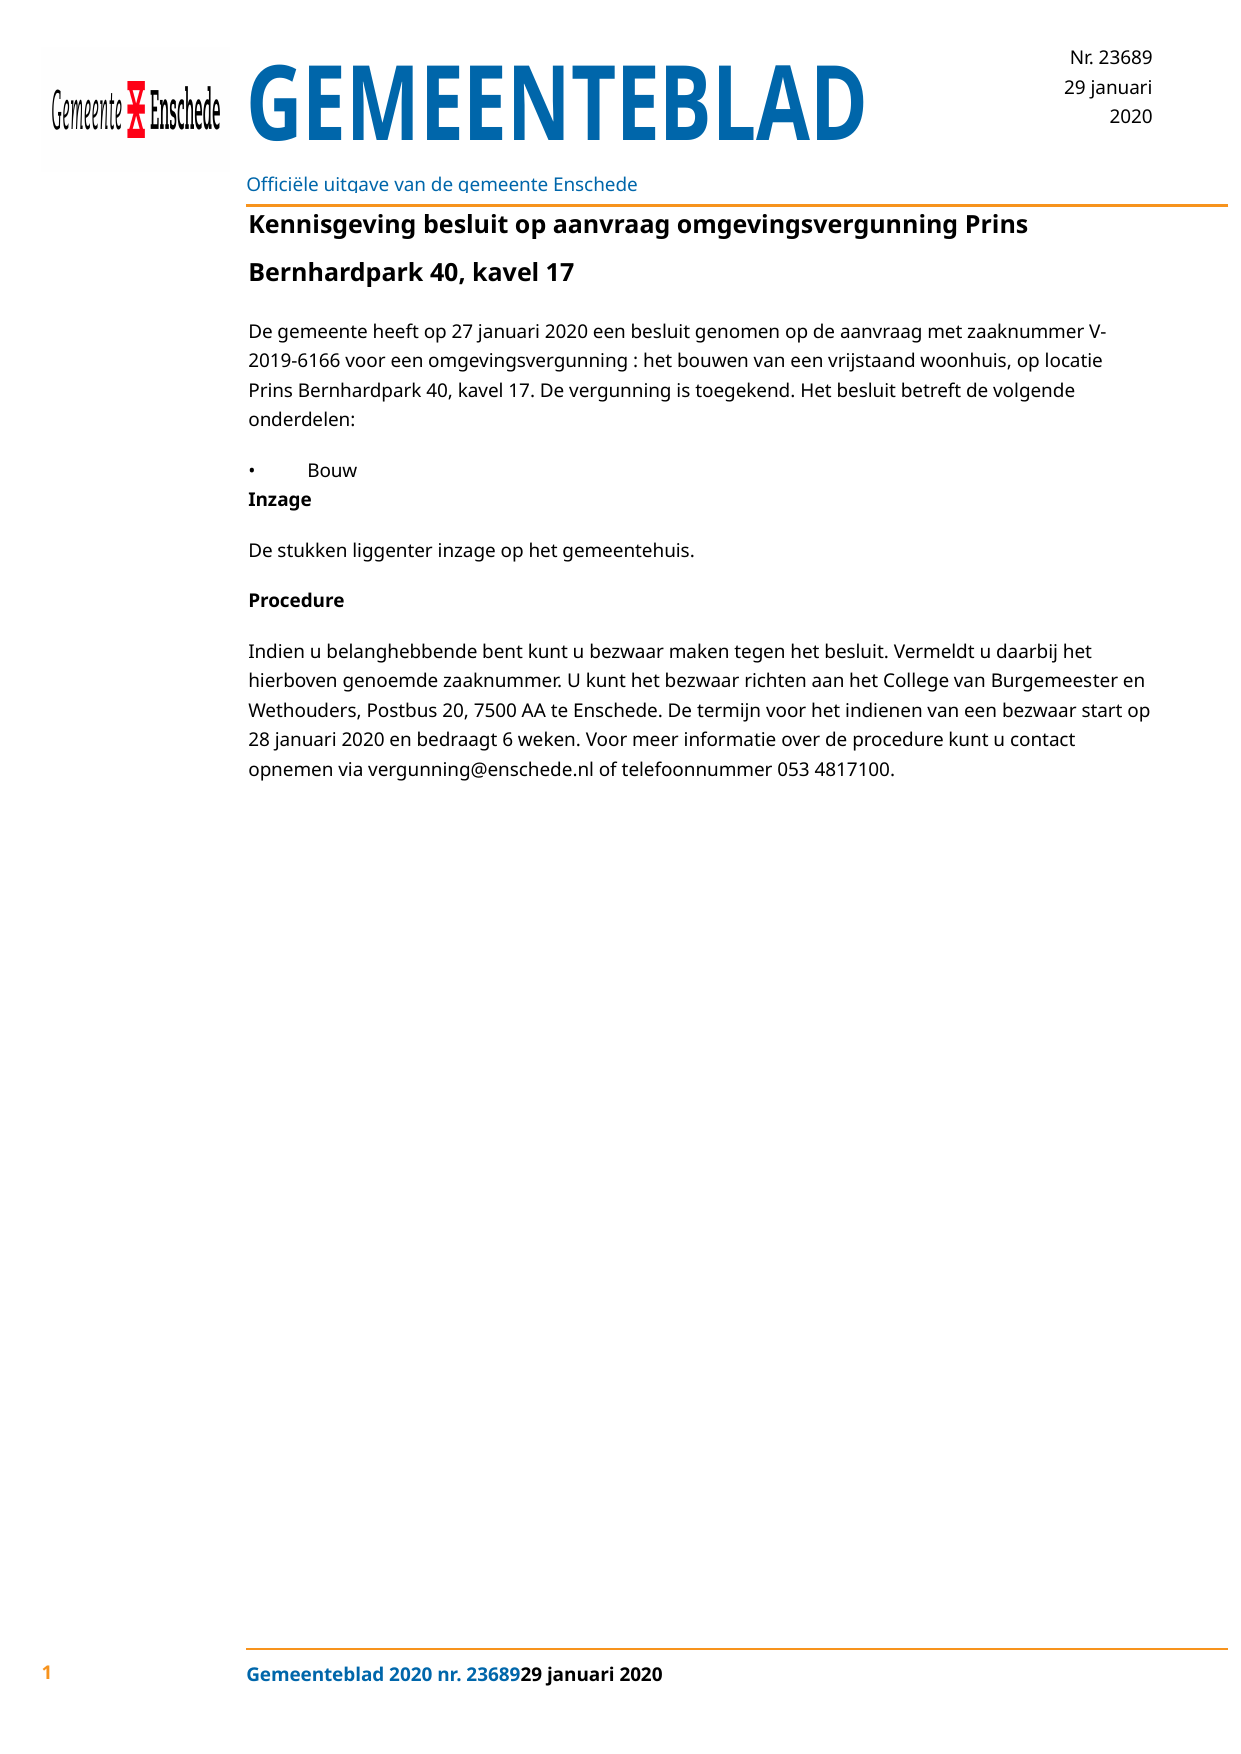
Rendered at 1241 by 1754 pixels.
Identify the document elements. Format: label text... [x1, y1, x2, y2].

list Bouw [248, 457, 1152, 483]
text Inzage [248, 487, 1152, 512]
text Kennisgeving besluit op aanvraag omgevingsvergunning Prins Bernhardpark 40, kavel 17 [248, 207, 1152, 288]
text De gemeente heeft op 27 januari 2020 een besluit genomen op de aanvraag met zaaknummer V-2019-6166 voor een omgevingsvergunning : het bouwen van een vrijstaand woonhuis, op locatie Prins Bernhardpark 40, kavel 17. De vergunning is toegekend. Het besluit betreft de volgende onderdelen: [248, 318, 1152, 432]
text Procedure [248, 587, 1152, 613]
picture [41, 47, 231, 172]
text Indien u belanghebbende bent kunt u bezwaar maken tegen het besluit. Vermeldt u daarbij het hierboven genoemde zaaknummer. U kunt het bezwaar richten aan het College van Burgemees­ter en Wethouders, Postbus 20, 7500 AA te Enschede. De termijn voor het indienen van een bezwaar start op 28 januari 2020 en bedraagt 6 weken. Voor meer informatie over de procedure kunt u contact opnemen via vergunning@enschede.nl of telefoonnummer 053 4817100. [248, 638, 1152, 782]
text De stukken liggenter inzage op het gemeentehuis. [248, 537, 1152, 563]
